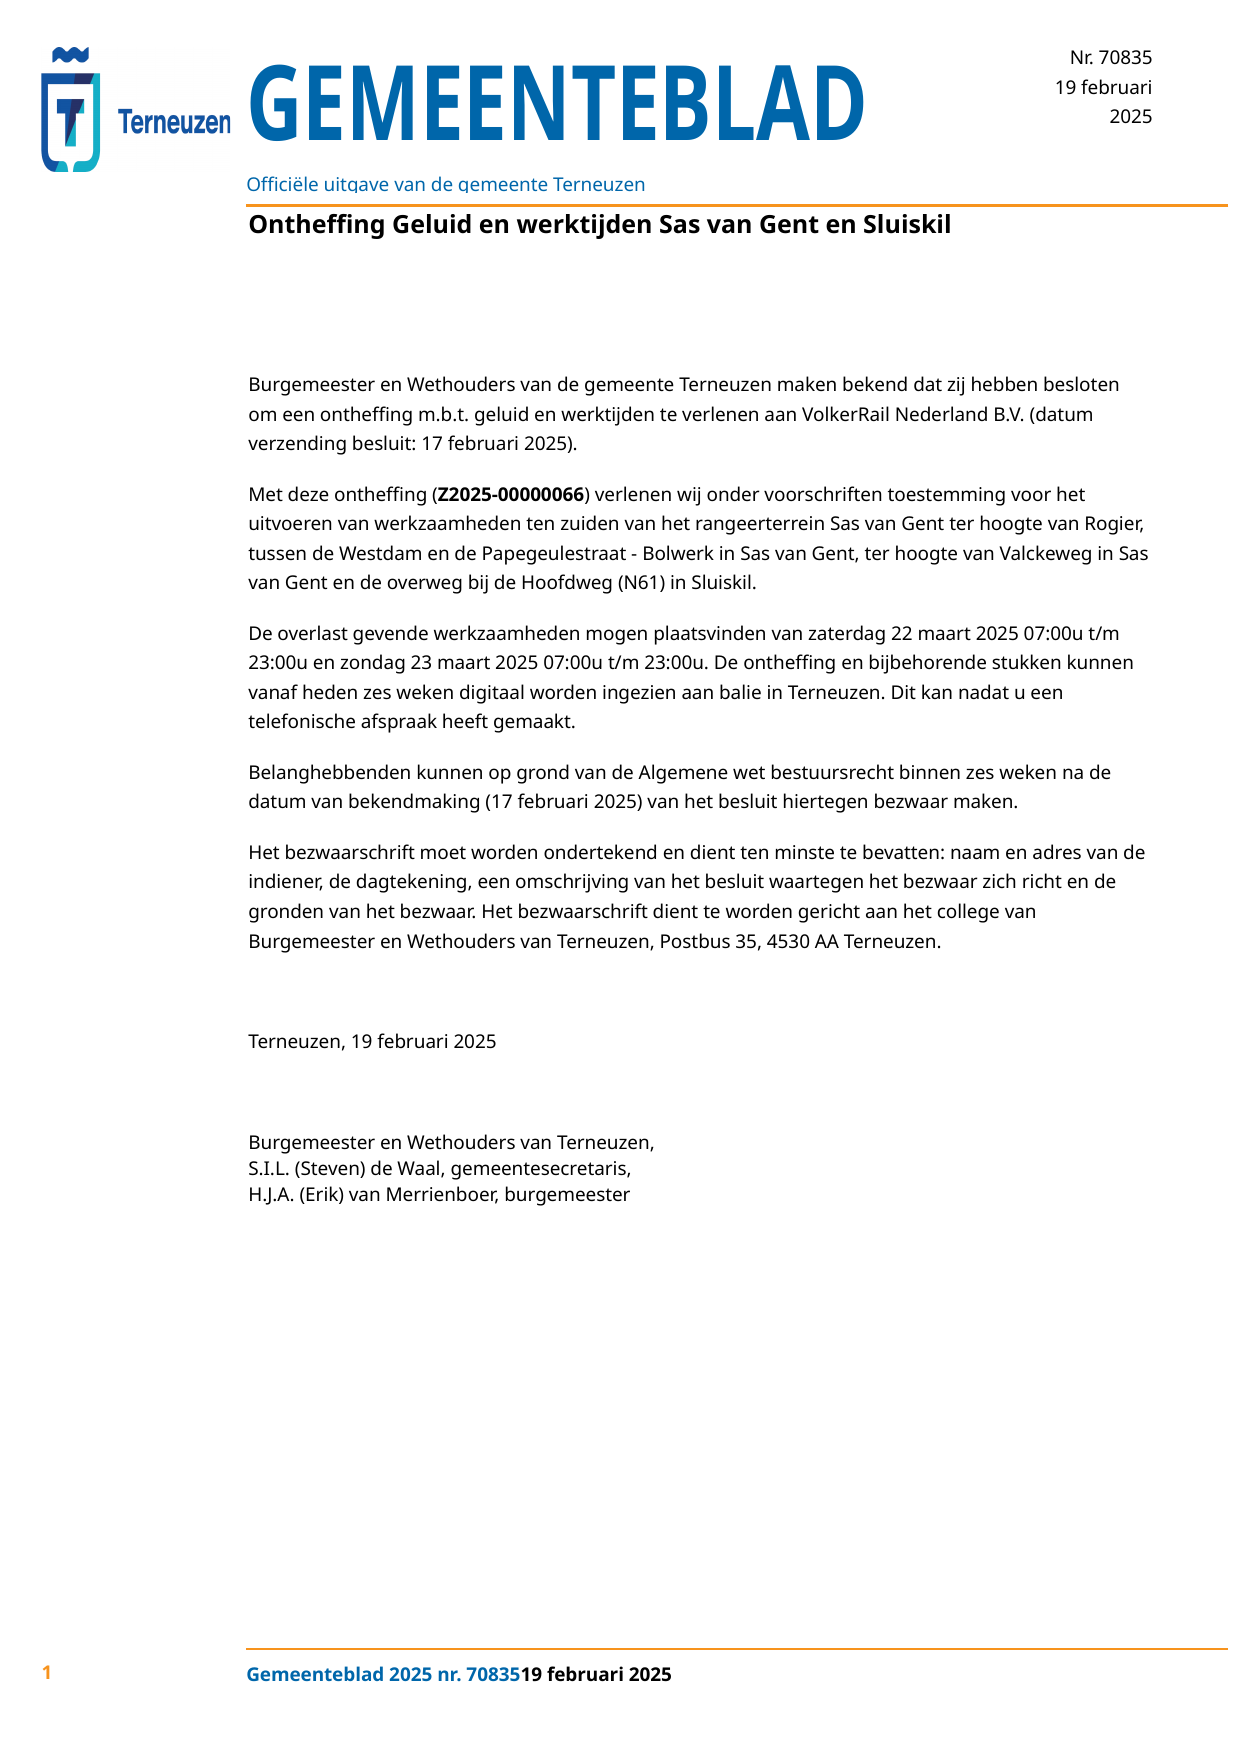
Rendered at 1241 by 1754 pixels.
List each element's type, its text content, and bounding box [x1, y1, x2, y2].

table_header Burgemeester en Wethouders van Terneuzen, [248, 1130, 1152, 1155]
text Ontheffing Geluid en werktijden Sas van Gent en Sluiskil [248, 207, 1152, 241]
table_cell H.J.A. (Erik) van Merrienboer, burgemeester [248, 1181, 1152, 1207]
table_cell S.I.L. (Steven) de Waal, gemeentesecretaris, [248, 1155, 837, 1181]
text Burgemeester en Wethouders van de gemeente Terneuzen maken bekend dat zij hebben besloten om een ontheffing m.b.t. geluid en werktijden te verlenen aan VolkerRail Nederland B.V. (datum verzending besluit: 17 februari 2025). [248, 371, 1152, 456]
text Belanghebbenden kunnen op grond van de Algemene wet bestuursrecht binnen zes weken na de datum van bekendmaking (17 februari 2025) van het besluit hiertegen bezwaar maken. [248, 759, 1152, 814]
text Met deze ontheffing (Z2025-00000066) verlenen wij onder voorschriften toestemming voor het uitvoeren van werkzaamheden ten zuiden van het rangeerterrein Sas van Gent ter hoogte van Rogier, tussen de Westdam en de Papegeulestraat - Bolwerk in Sas van Gent, ter hoogte van Valckeweg in Sas van Gent en de overweg bij de Hoofdweg (N61) in Sluiskil. [248, 481, 1152, 595]
text Het bezwaarschrift moet worden ondertekend en dient ten minste te bevatten: naam en adres van de indiener, de dagtekening, een omschrijving van het besluit waartegen het bezwaar zich richt en de gronden van het bezwaar. Het bezwaarschrift dient te worden gericht aan het college van Burgemeester en Wethouders van Terneuzen, Postbus 35, 4530 AA Terneuzen. [248, 839, 1152, 953]
text De overlast gevende werkzaamheden mogen plaatsvinden van zaterdag 22 maart 2025 07:00u t/m 23:00u en zondag 23 maart 2025 07:00u t/m 23:00u. De ontheffing en bijbehorende stukken kunnen vanaf heden zes weken digitaal worden ingezien aan balie in Terneuzen. Dit kan nadat u een telefonische afspraak heeft gemaakt. [248, 620, 1152, 734]
picture [41, 47, 231, 172]
text Terneuzen, 19 februari 2025 [248, 1029, 1152, 1054]
table_cell [837, 1155, 1152, 1181]
